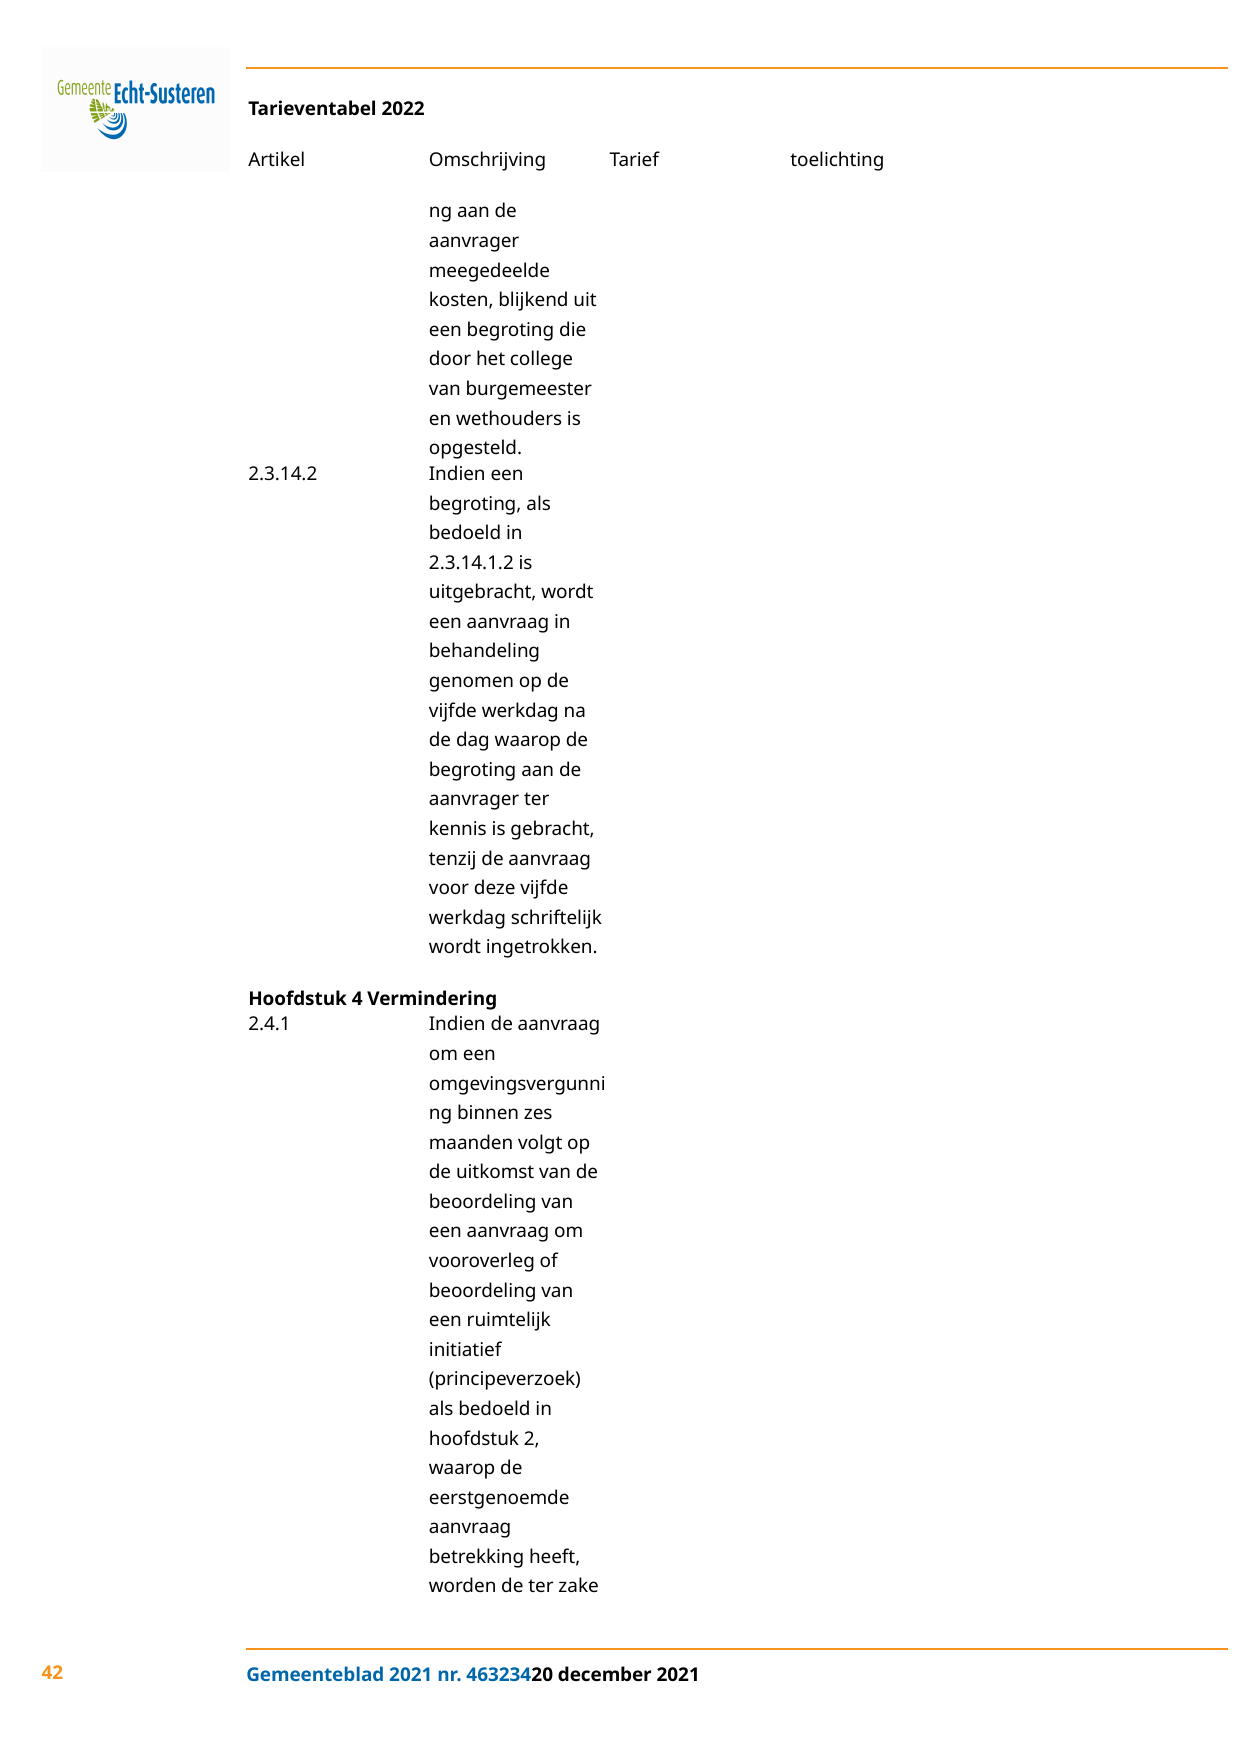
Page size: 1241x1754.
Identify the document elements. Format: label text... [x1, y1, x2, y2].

table_cell [429, 959, 609, 985]
table_cell [790, 121, 1152, 146]
table_cell [609, 172, 790, 198]
table_cell [609, 121, 790, 146]
table_cell Artikel [248, 146, 429, 172]
table_cell Omschrijving [429, 146, 609, 172]
table_cell [790, 959, 1152, 985]
table_cell toelichting [790, 146, 1152, 172]
table_cell [429, 172, 609, 198]
table_cell [429, 121, 609, 146]
table_cell ng aan de aanvrager meegedeelde kosten, blijkend uit een begroting die door het college van burgemeester en wethouders is opgesteld. [429, 198, 609, 460]
table_cell [790, 985, 1152, 1011]
table_cell [609, 959, 790, 985]
table_cell Hoofdstuk 4 Vermindering [248, 985, 609, 1011]
table_cell [248, 959, 429, 985]
table_cell [790, 460, 1152, 959]
table_cell Tarief [609, 146, 790, 172]
table_cell [609, 1011, 790, 1598]
table_cell [248, 172, 429, 198]
table_cell 2.3.14.2 [248, 460, 429, 959]
table_cell [609, 460, 790, 959]
table_cell [790, 198, 1152, 460]
table_cell Indien een begroting, als bedoeld in 2.3.14.1.2 is uitgebracht, wordt een aanvraag in behandeling genomen op de vijfde werkdag na de dag waarop de begroting aan de aanvrager ter kennis is gebracht, tenzij de aanvraag voor deze vijfde werkdag schriftelijk wordt ingetrokken. [429, 460, 609, 959]
table_header Tarieventabel 2022 [248, 95, 1152, 121]
table_cell [790, 172, 1152, 198]
table_cell [790, 1011, 1152, 1598]
table_cell [609, 985, 790, 1011]
table_cell [248, 121, 429, 146]
table_cell [248, 198, 429, 460]
table_cell Indien de aanvraag om een omgevingsvergunning binnen zes maanden volgt op de uitkomst van de beoordeling van een aanvraag om vooroverleg of beoordeling van een ruimtelijk initiatief (principeverzoek) als bedoeld in hoofdstuk 2, waarop de eerstgenoemde aanvraag betrekking heeft, worden de ter zake [429, 1011, 609, 1598]
picture [41, 47, 231, 172]
table_cell [609, 198, 790, 460]
table_cell 2.4.1 [248, 1011, 429, 1598]
